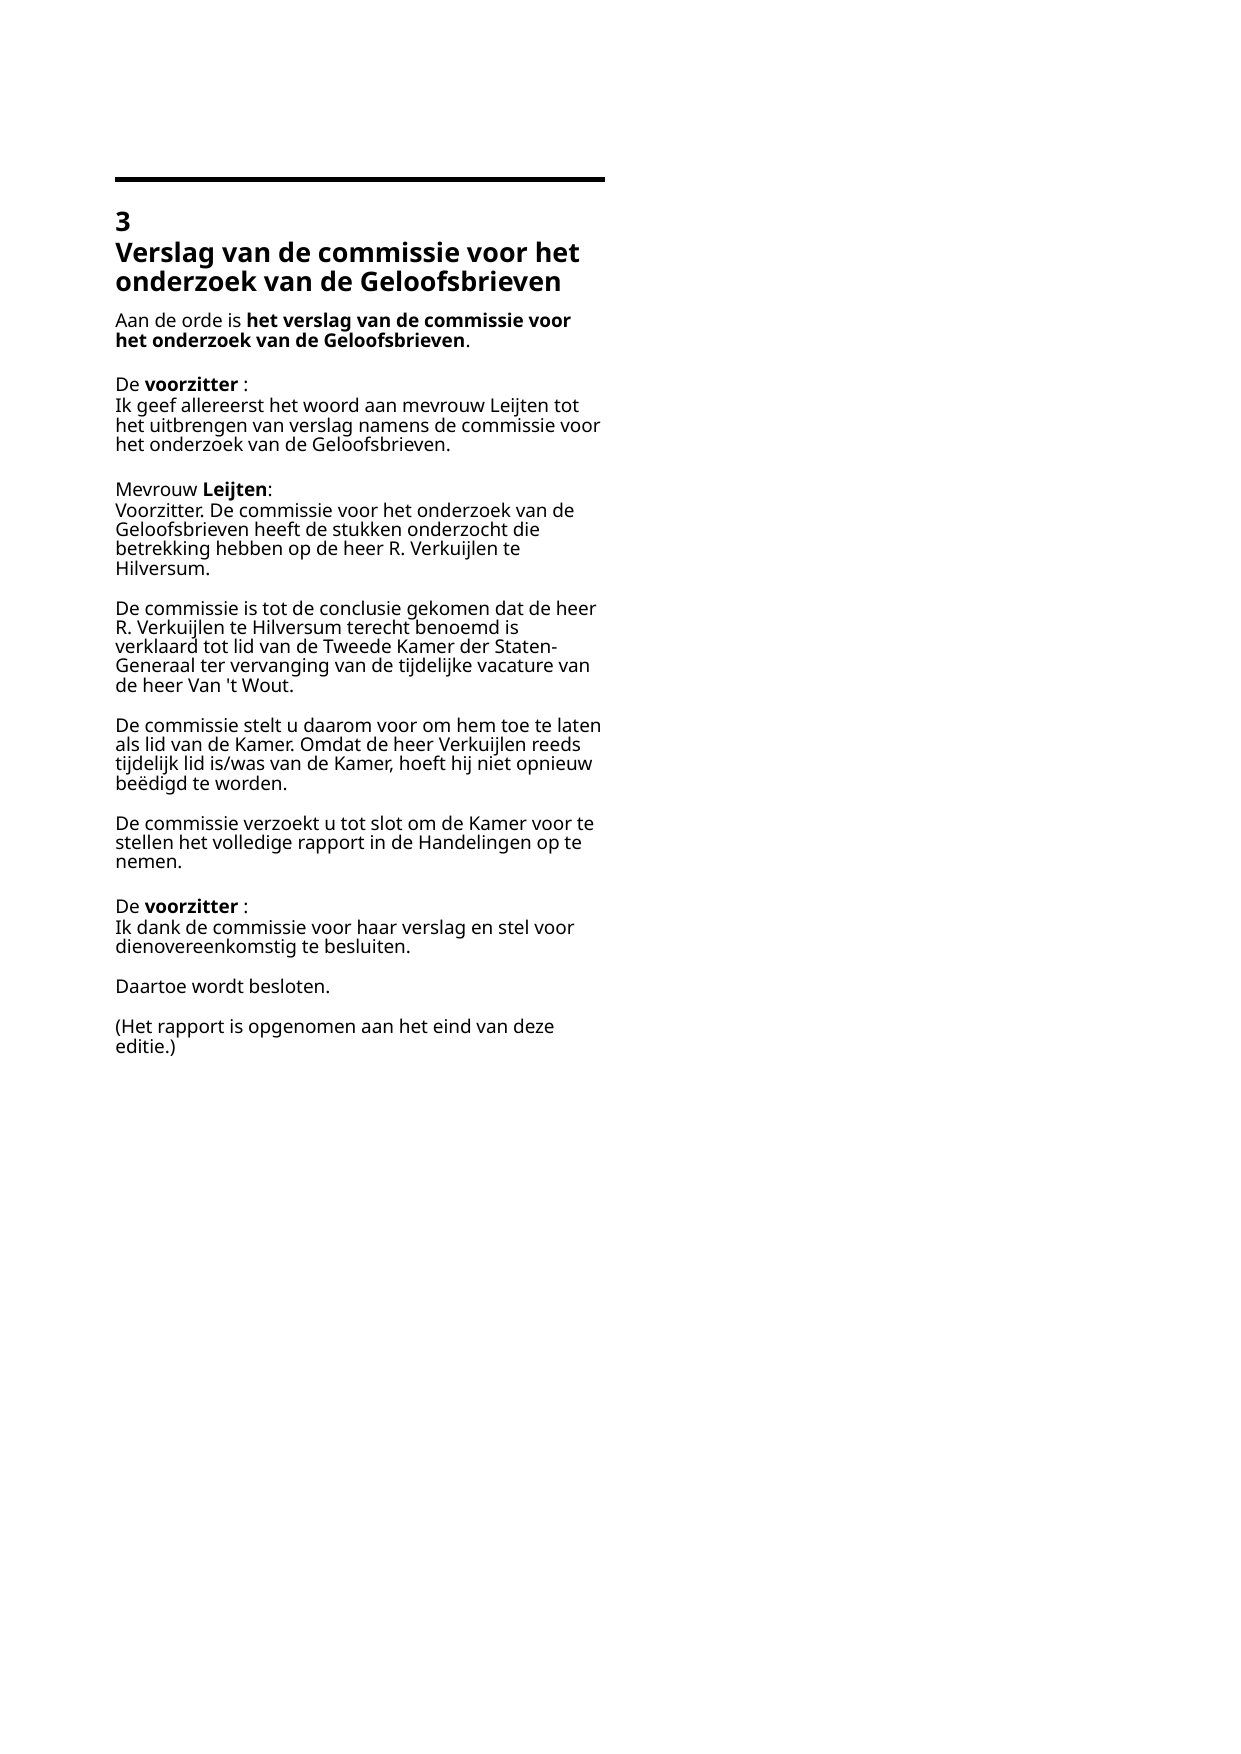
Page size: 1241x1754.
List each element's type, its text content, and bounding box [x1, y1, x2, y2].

text Daartoe wordt besloten. [115, 978, 605, 997]
text De commissie verzoekt u tot slot om de Kamer voor te stellen het volledige rapport in de Handelingen op te nemen. [115, 814, 605, 872]
text Ik geef allereerst het woord aan mevrouw Leijten tot het uitbrengen van verslag namens de commissie voor het onderzoek van de Geloofsbrieven. [115, 397, 605, 455]
text 3 [115, 203, 605, 239]
text Voorzitter. De commissie voor het onderzoek van de Geloofsbrieven heeft de stukken onderzocht die betrekking hebben op de heer R. Verkuijlen te Hilversum. [115, 502, 605, 579]
text De voorzitter : [115, 893, 605, 919]
text Mevrouw Leijten: [115, 476, 605, 502]
text Aan de orde is het verslag van de commissie voor het onderzoek van de Geloofsbrieven. [115, 312, 605, 351]
text (Het rapport is opgenomen aan het eind van deze editie.) [115, 1018, 605, 1057]
text Verslag van de commissie voor het onderzoek van de Geloofsbrieven [115, 239, 605, 312]
text De commissie is tot de conclusie gekomen dat de heer R. Verkuijlen te Hilversum terecht benoemd is verklaard tot lid van de Tweede Kamer der Staten-Generaal ter vervanging van de tijdelijke vacature van de heer Van 't Wout. [115, 599, 605, 696]
text Ik dank de commissie voor haar verslag en stel voor dienovereenkomstig te besluiten. [115, 919, 605, 957]
text De voorzitter : [115, 372, 605, 397]
text De commissie stelt u daarom voor om hem toe te laten als lid van de Kamer. Omdat de heer Verkuijlen reeds tijdelijk lid is/was van de Kamer, hoeft hij niet opnieuw beëdigd te worden. [115, 717, 605, 794]
